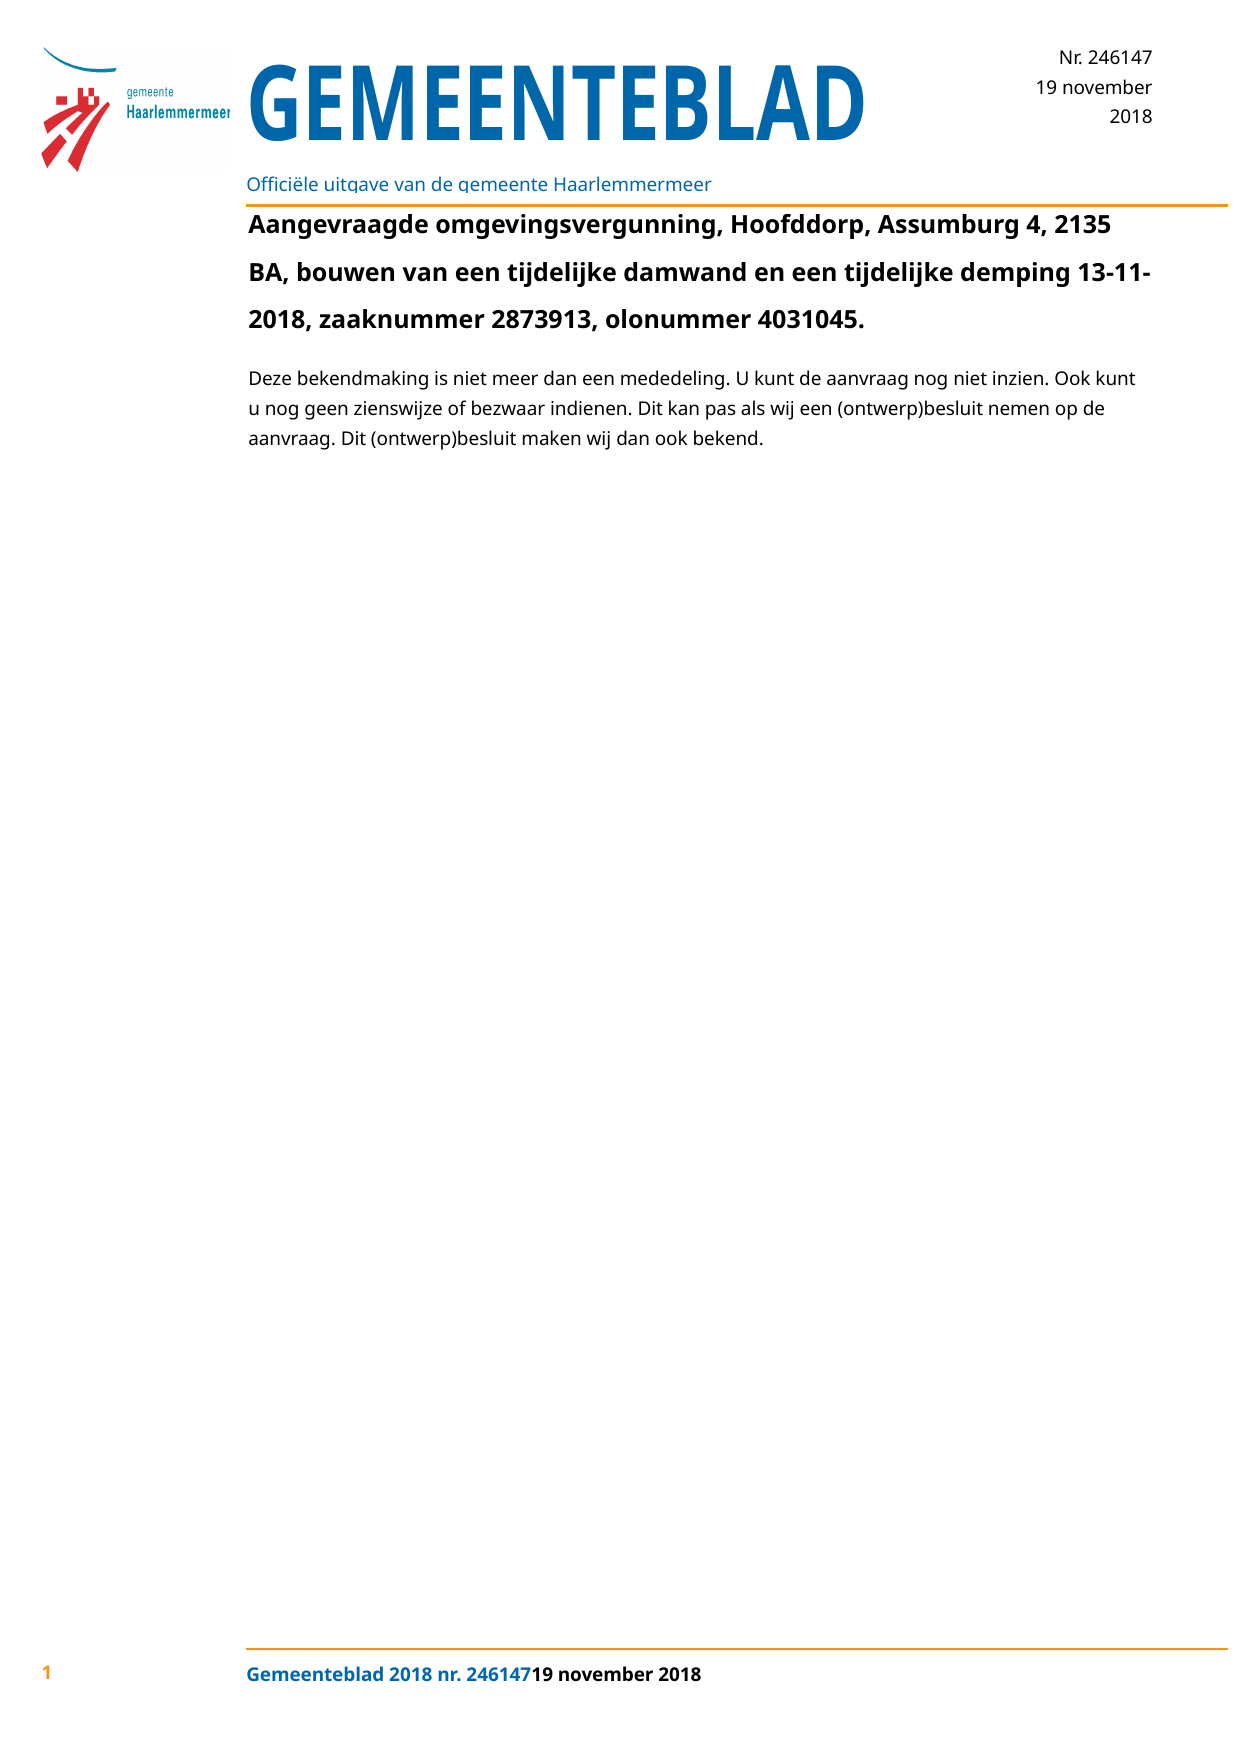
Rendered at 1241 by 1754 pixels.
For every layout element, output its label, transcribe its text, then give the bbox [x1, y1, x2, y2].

picture [41, 47, 231, 172]
text Deze bekendmaking is niet meer dan een mededeling. U kunt de aanvraag nog niet inzien. Ook kunt u nog geen zienswijze of bezwaar indienen. Dit kan pas als wij een (ontwerp)besluit nemen op de aanvraag. Dit (ontwerp)besluit maken wij dan ook bekend. [248, 366, 1152, 450]
text Aangevraagde omgevingsvergunning, Hoofddorp, Assumburg 4, 2135 BA, bouwen van een tijdelijke damwand en een tijdelijke demping 13-11-2018, zaaknummer 2873913, olonummer 4031045. [248, 207, 1152, 336]
